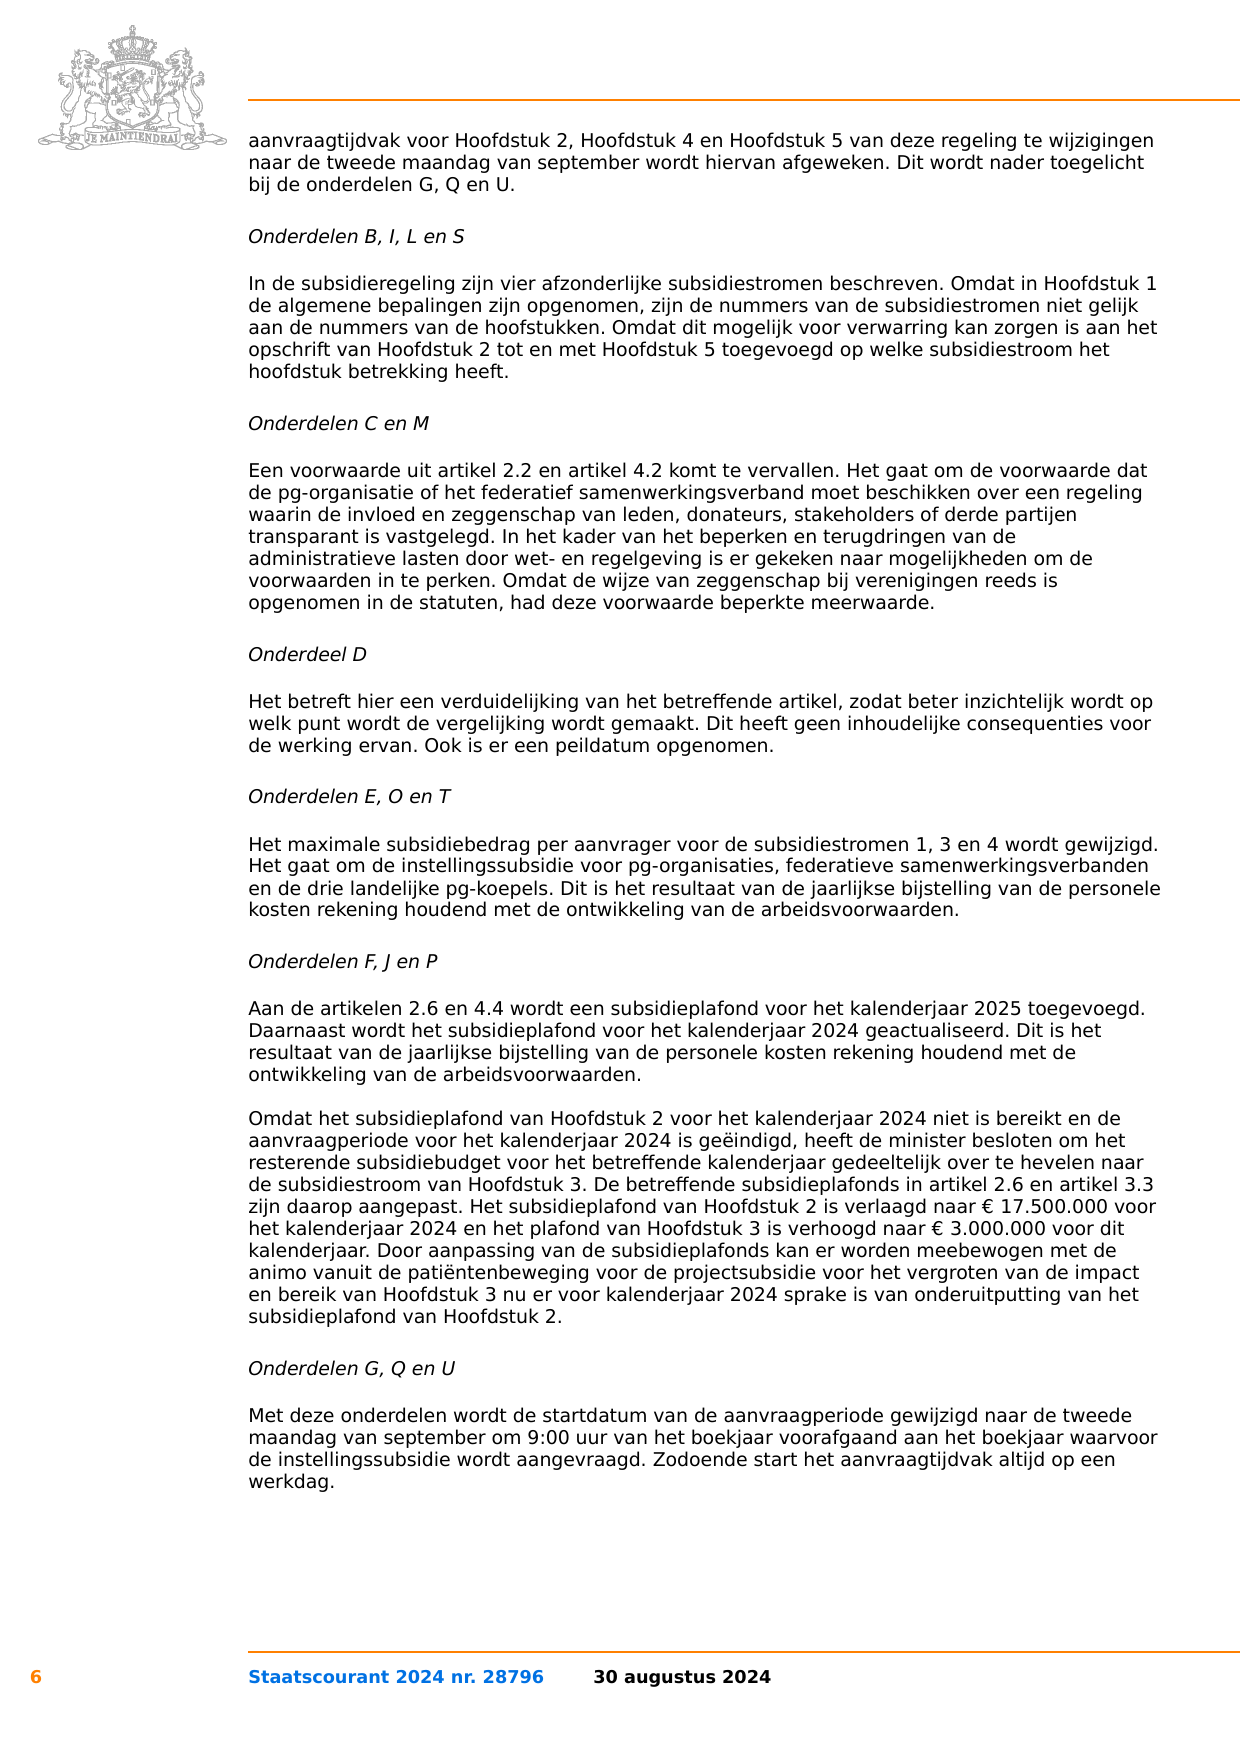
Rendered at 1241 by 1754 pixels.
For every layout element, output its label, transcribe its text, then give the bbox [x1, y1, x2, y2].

text Een voorwaarde uit artikel 2.2 en artikel 4.2 komt te vervallen. Het gaat om de voorwaarde dat de pg-organisatie of het federatief samenwerkingsverband moet beschikken over een regeling waarin de invloed en zeggenschap van leden, donateurs, stakeholders of derde partijen transparant is vastgelegd. In het kader van het beperken en terugdringen van de administratieve lasten door wet- en regelgeving is er gekeken naar mogelijkheden om de voorwaarden in te perken. Omdat de wijze van zeggenschap bij verenigingen reeds is opgenomen in de statuten, had deze voorwaarde beperkte meerwaarde. [248, 460, 1163, 613]
subtitle Onderdelen B, I, L en S [248, 226, 1163, 248]
text In de subsidieregeling zijn vier afzonderlijke subsidiestromen beschreven. Omdat in Hoofdstuk 1 de algemene bepalingen zijn opgenomen, zijn de nummers van de subsidiestromen niet gelijk aan de nummers van de hoofstukken. Omdat dit mogelijk voor verwarring kan zorgen is aan het opschrift van Hoofdstuk 2 tot en met Hoofdstuk 5 toegevoegd op welke subsidiestroom het hoofdstuk betrekking heeft. [248, 273, 1163, 383]
subtitle Onderdelen E, O en T [248, 786, 1163, 808]
text Omdat het subsidieplafond van Hoofdstuk 2 voor het kalenderjaar 2024 niet is bereikt en de aanvraagperiode voor het kalenderjaar 2024 is geëindigd, heeft de minister besloten om het resterende subsidiebudget voor het betreffende kalenderjaar gedeeltelijk over te hevelen naar de subsidiestroom van Hoofdstuk 3. De betreffende subsidieplafonds in artikel 2.6 en artikel 3.3 zijn daarop aangepast. Het subsidieplafond van Hoofdstuk 2 is verlaagd naar € 17.500.000 voor het kalenderjaar 2024 en het plafond van Hoofdstuk 3 is verhoogd naar € 3.000.000 voor dit kalenderjaar. Door aanpassing van de subsidieplafonds kan er worden meebewogen met de animo vanuit de patiëntenbeweging voor de projectsubsidie voor het vergroten van de impact en bereik van Hoofdstuk 3 nu er voor kalenderjaar 2024 sprake is van onderuitputting van het subsidieplafond van Hoofdstuk 2. [248, 1108, 1163, 1328]
subtitle Onderdelen G, Q en U [248, 1358, 1163, 1380]
text Aan de artikelen 2.6 en 4.4 wordt een subsidieplafond voor het kalenderjaar 2025 toegevoegd. Daarnaast wordt het subsidieplafond voor het kalenderjaar 2024 geactualiseerd. Dit is het resultaat van de jaarlijkse bijstelling van de personele kosten rekening houdend met de ontwikkeling van de arbeidsvoorwaarden. [248, 998, 1163, 1086]
subtitle Onderdelen F, J en P [248, 951, 1163, 973]
text Met deze onderdelen wordt de startdatum van de aanvraagperiode gewijzigd naar de tweede maandag van september om 9:00 uur van het boekjaar voorafgaand aan het boekjaar waarvoor de instellingssubsidie wordt aangevraagd. Zodoende start het aanvraagtijdvak altijd op een werkdag. [248, 1405, 1163, 1493]
subtitle Onderdelen C en M [248, 413, 1163, 435]
text Het maximale subsidiebedrag per aanvrager voor de subsidiestromen 1, 3 en 4 wordt gewijzigd. Het gaat om de instellingssubsidie voor pg-organisaties, federatieve samenwerkingsverbanden en de drie landelijke pg-koepels. Dit is het resultaat van de jaarlijkse bijstelling van de personele kosten rekening houdend met de ontwikkeling van de arbeidsvoorwaarden. [248, 833, 1163, 921]
subtitle Onderdeel D [248, 643, 1163, 666]
text aanvraagtijdvak voor Hoofdstuk 2, Hoofdstuk 4 en Hoofdstuk 5 van deze regeling te wijzigingen naar de tweede maandag van september wordt hiervan afgeweken. Dit wordt nader toegelicht bij de onderdelen G, Q en U. [248, 130, 1163, 196]
text Het betreft hier een verduidelijking van het betreffende artikel, zodat beter inzichtelijk wordt op welk punt wordt de vergelijking wordt gemaakt. Dit heeft geen inhoudelijke consequenties voor de werking ervan. Ook is er een peildatum opgenomen. [248, 691, 1163, 756]
picture [38, 25, 227, 150]
